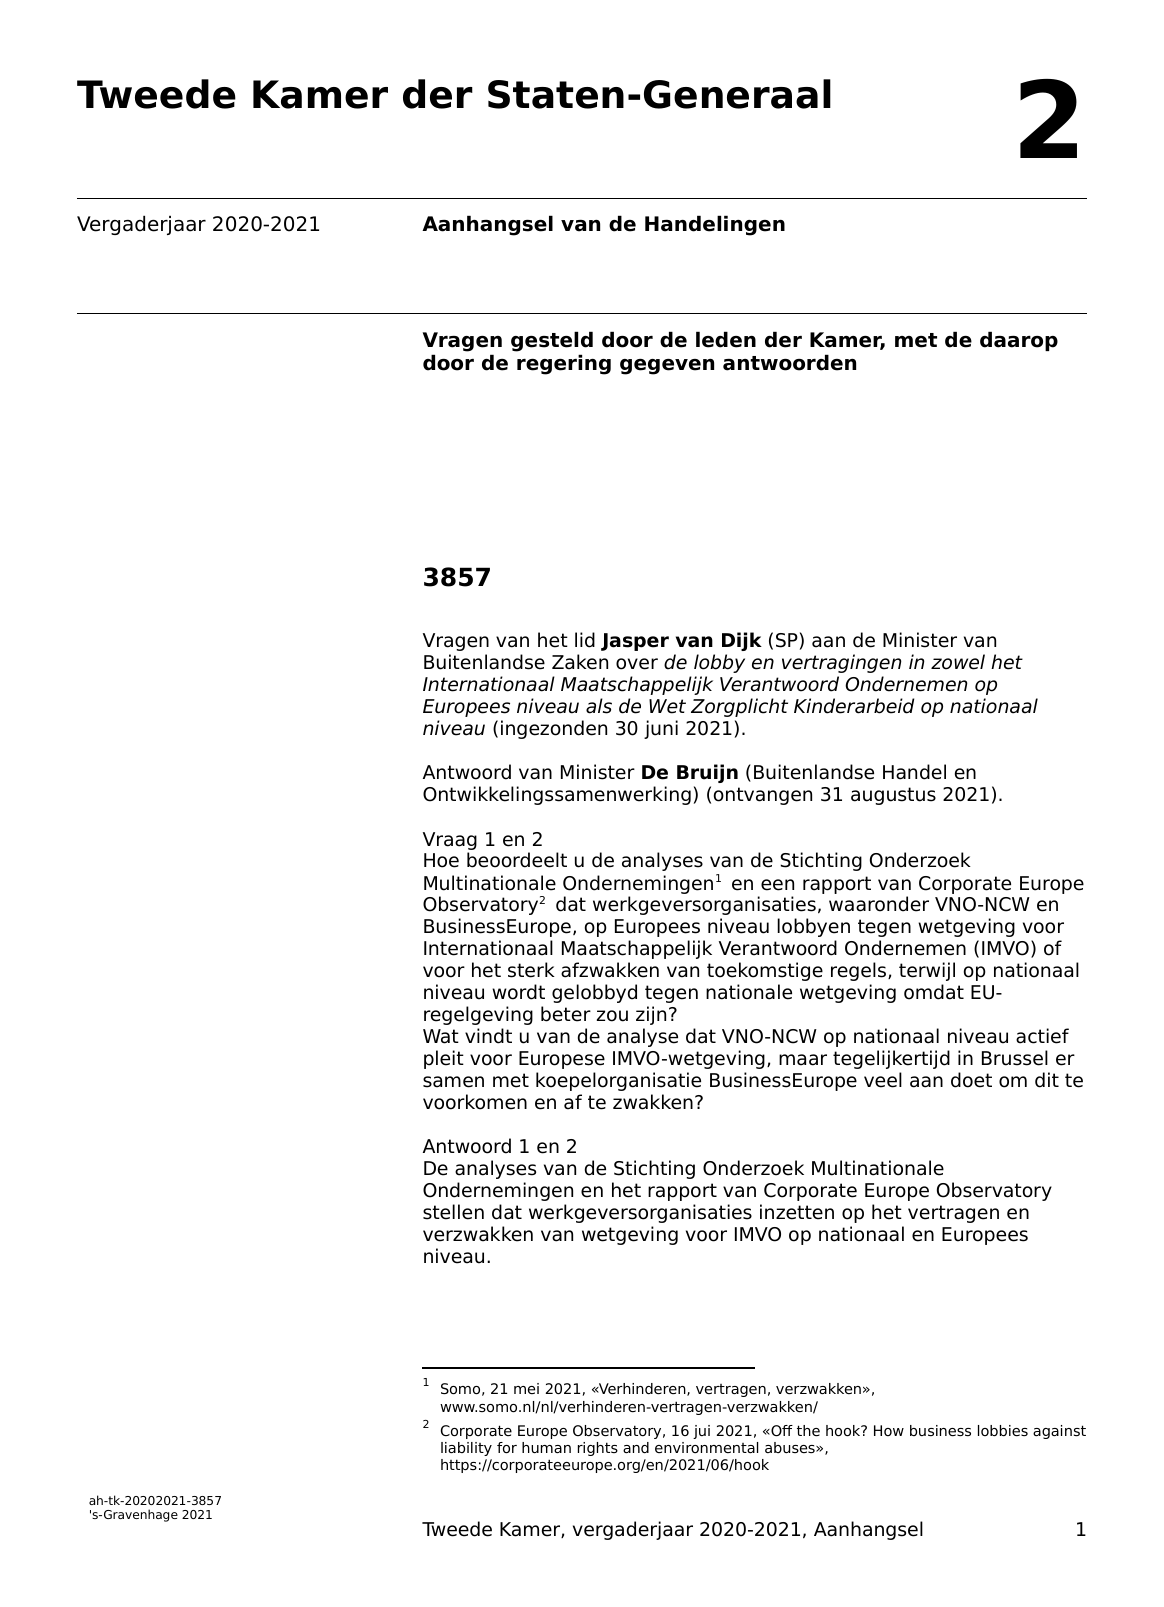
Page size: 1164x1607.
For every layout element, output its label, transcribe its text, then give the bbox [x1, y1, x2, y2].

text ah-tk-20202021-3857 [88, 1494, 323, 1508]
table_cell Vragen gesteld door de leden der Kamer, met de daarop door de regering gegeven antwoorden [422, 314, 1087, 375]
text Hoe beoordeelt u de analyses van de Stichting Onderzoek Multinationale Ondernemingen en een rapport van Corporate Europe Observatory dat werkgeversorganisaties, waaronder VNO-NCW en BusinessEurope, op Europees niveau lobbyen tegen wetgeving voor Internationaal Maatschappelijk Verantwoord Ondernemen (IMVO) of voor het sterk afzwakken van toekomstige regels, terwijl op nationaal niveau wordt gelobbyd tegen nationale wetgeving omdat EU-regelgeving beter zou zijn? [422, 850, 1087, 1026]
table_header Tweede Kamer der Staten-Generaal [77, 59, 886, 198]
text Vraag 1 en 2 [422, 828, 1087, 850]
text 's-Gravenhage 2021 [88, 1508, 323, 1522]
table_cell Vergaderjaar 2020-2021 [77, 199, 422, 313]
text Somo, 21 mei 2021, «Verhinderen, vertragen, verzwakken», www.somo.nl/nl/verhinderen-vertragen-verzwakken/ [422, 1377, 1087, 1416]
table_header 2 [886, 59, 1087, 198]
text Vragen van het lid Jasper van Dijk (SP) aan de Minister van Buitenlandse Zaken over de lobby en vertragingen in zowel het Internationaal Maatschappelijk Verantwoord Ondernemen op Europees niveau als de Wet Zorgplicht Kinderarbeid op nationaal niveau (ingezonden 30 juni 2021). [422, 630, 1087, 740]
text 3857 [422, 563, 1087, 592]
table_cell Aanhangsel van de Handelingen [422, 199, 1087, 313]
text De analyses van de Stichting Onderzoek Multinationale Ondernemingen en het rapport van Corporate Europe Observatory stellen dat werkgeversorganisaties inzetten op het vertragen en verzwakken van wetgeving voor IMVO op nationaal en Europees niveau. [422, 1158, 1087, 1268]
text Corporate Europe Observatory, 16 jui 2021, «Off the hook? How business lobbies against liability for human rights and environmental abuses», https://corporateeurope.org/en/2021/06/hook [422, 1418, 1087, 1474]
text Wat vindt u van de analyse dat VNO-NCW op nationaal niveau actief pleit voor Europese IMVO-wetgeving, maar tegelijkertijd in Brussel er samen met koepelorganisatie BusinessEurope veel aan doet om dit te voorkomen en af te zwakken? [422, 1026, 1087, 1114]
text Antwoord 1 en 2 [422, 1136, 1087, 1158]
text Antwoord van Minister De Bruijn (Buitenlandse Handel en Ontwikkelingssamenwerking) (ontvangen 31 augustus 2021). [422, 762, 1087, 806]
table_cell [77, 314, 422, 375]
